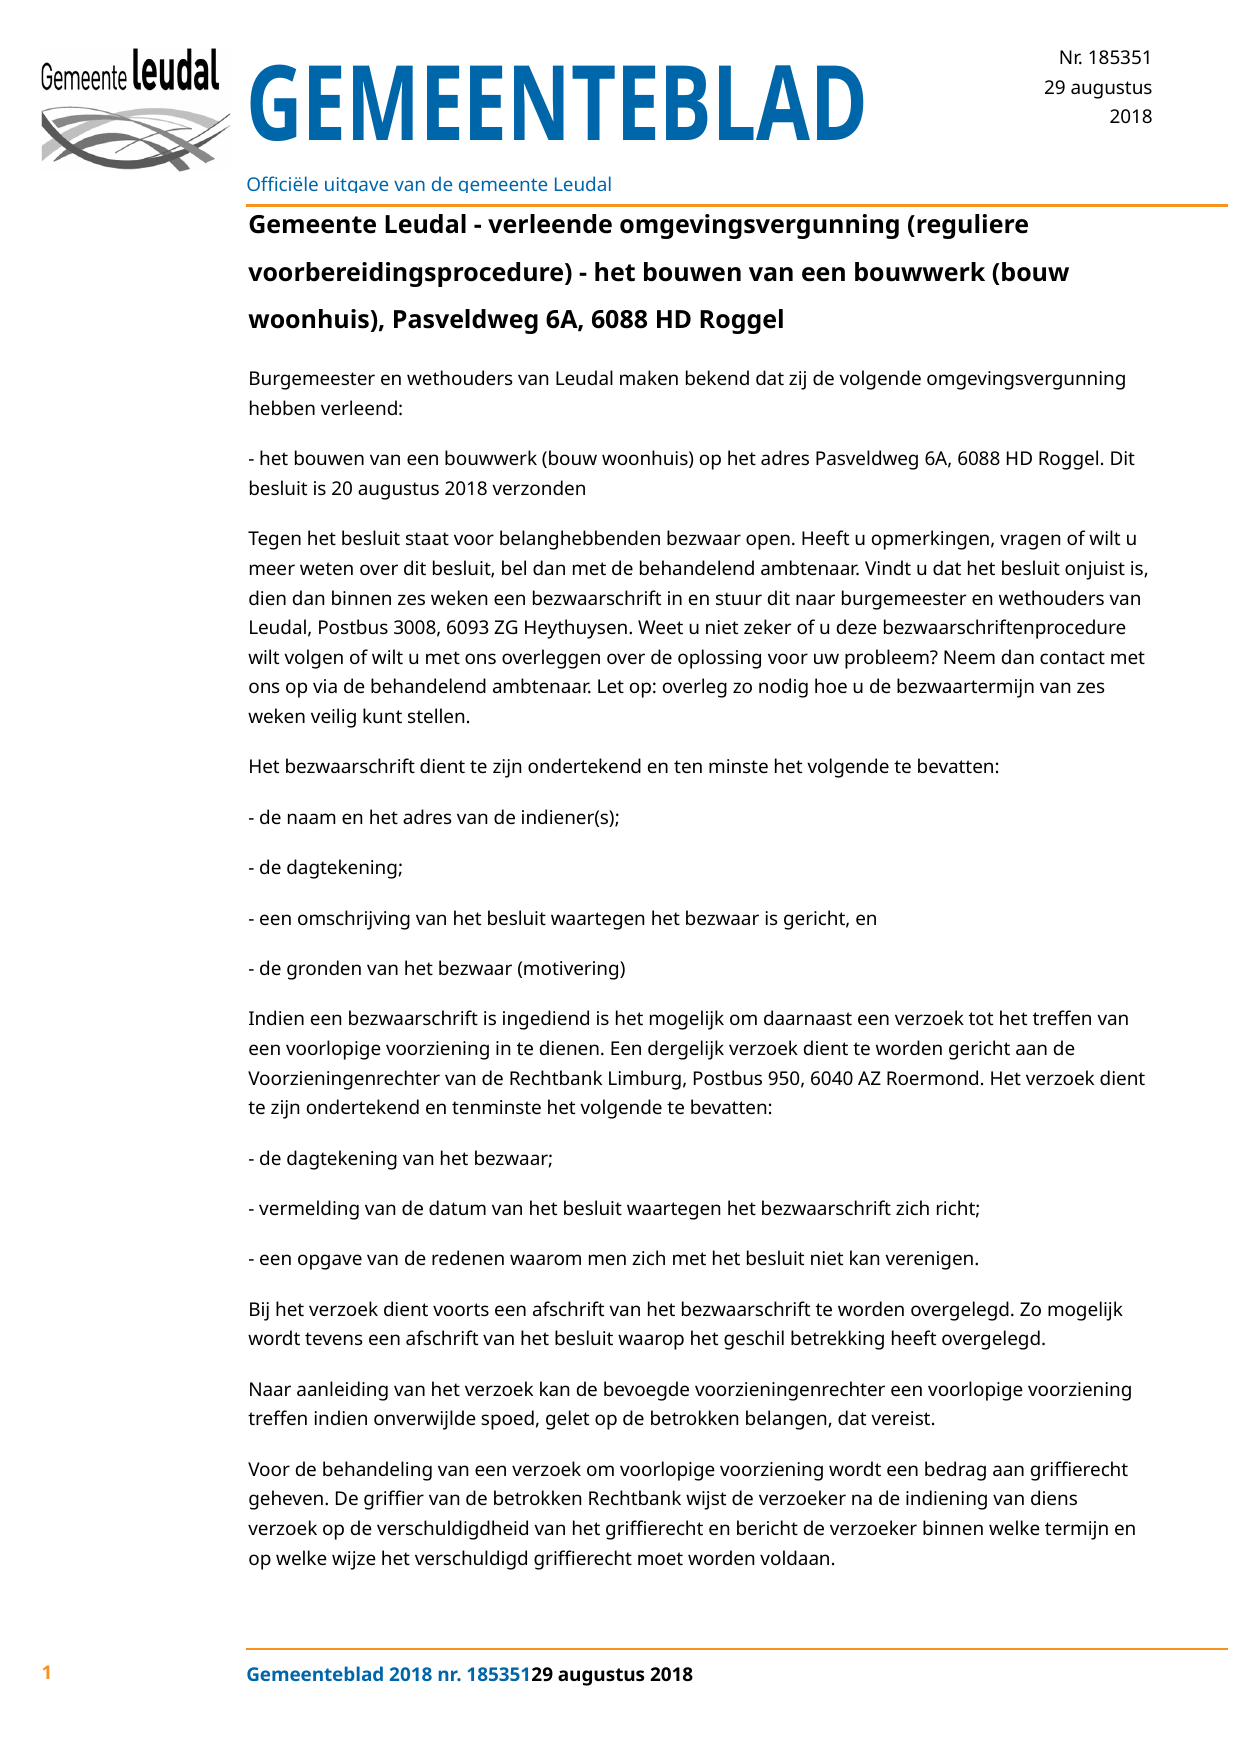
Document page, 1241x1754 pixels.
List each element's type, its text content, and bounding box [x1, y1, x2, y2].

text - de dagtekening; [248, 854, 1152, 880]
text - de gronden van het bezwaar (motivering) [248, 955, 1152, 981]
text - een opgave van de redenen waarom men zich met het besluit niet kan verenigen. [248, 1246, 1152, 1271]
text Indien een bezwaarschrift is ingediend is het mogelijk om daarnaast een verzoek tot het treffen van een voorlopige voorziening in te dienen. Een dergelijk verzoek dient te worden gericht aan de Voorzieningenrechter van de Rechtbank Limburg, Postbus 950, 6040 AZ Roermond. Het verzoek dient te zijn ondertekend en tenminste het volgende te bevatten: [248, 1006, 1152, 1120]
text Voor de behandeling van een verzoek om voorlopige voorziening wordt een bedrag aan griffierecht geheven. De griffier van de betrokken Rechtbank wijst de verzoeker na de indiening van diens verzoek op de verschuldigdheid van het griffierecht en bericht de verzoeker binnen welke termijn en op welke wijze het verschuldigd griffierecht moet worden voldaan. [248, 1456, 1152, 1570]
text - vermelding van de datum van het besluit waartegen het bezwaarschrift zich richt; [248, 1195, 1152, 1221]
text - de dagtekening van het bezwaar; [248, 1145, 1152, 1170]
text - een omschrijving van het besluit waartegen het bezwaar is gericht, en [248, 905, 1152, 930]
text Naar aanleiding van het verzoek kan de bevoegde voorzieningenrechter een voorlopige voorziening treffen indien onverwijlde spoed, gelet op de betrokken belangen, dat vereist. [248, 1376, 1152, 1431]
text Burgemeester en wethouders van Leudal maken bekend dat zij de volgende omgevingsvergunning hebben verleend: [248, 366, 1152, 421]
text Het bezwaarschrift dient te zijn ondertekend en ten minste het volgende te bevatten: [248, 753, 1152, 779]
text Bij het verzoek dient voorts een afschrift van het bezwaarschrift te worden overgelegd. Zo mogelijk wordt tevens een afschrift van het besluit waarop het geschil betrekking heeft overgelegd. [248, 1296, 1152, 1351]
text - het bouwen van een bouwwerk (bouw woonhuis) op het adres Pasveldweg 6A, 6088 HD Roggel. Dit besluit is 20 augustus 2018 verzonden [248, 446, 1152, 501]
text Tegen het besluit staat voor belanghebbenden bezwaar open. Heeft u opmerkingen, vragen of wilt u meer weten over dit besluit, bel dan met de behandelend ambtenaar. Vindt u dat het besluit onjuist is, dien dan binnen zes weken een bezwaarschrift in en stuur dit naar burgemeester en wethouders van Leudal, Postbus 3008, 6093 ZG Heythuysen. Weet u niet zeker of u deze bezwaarschriftenprocedure wilt volgen of wilt u met ons overleggen over de oplossing voor uw probleem? Neem dan contact met ons op via de behandelend ambtenaar. Let op: overleg zo nodig hoe u de bezwaartermijn van zes weken veilig kunt stellen. [248, 526, 1152, 729]
text Gemeente Leudal - verleende omgevingsvergunning (reguliere voorbereidingsprocedure) - het bouwen van een bouwwerk (bouw woonhuis), Pasveldweg 6A, 6088 HD Roggel [248, 207, 1152, 336]
text - de naam en het adres van de indiener(s); [248, 804, 1152, 829]
picture [41, 47, 231, 172]
